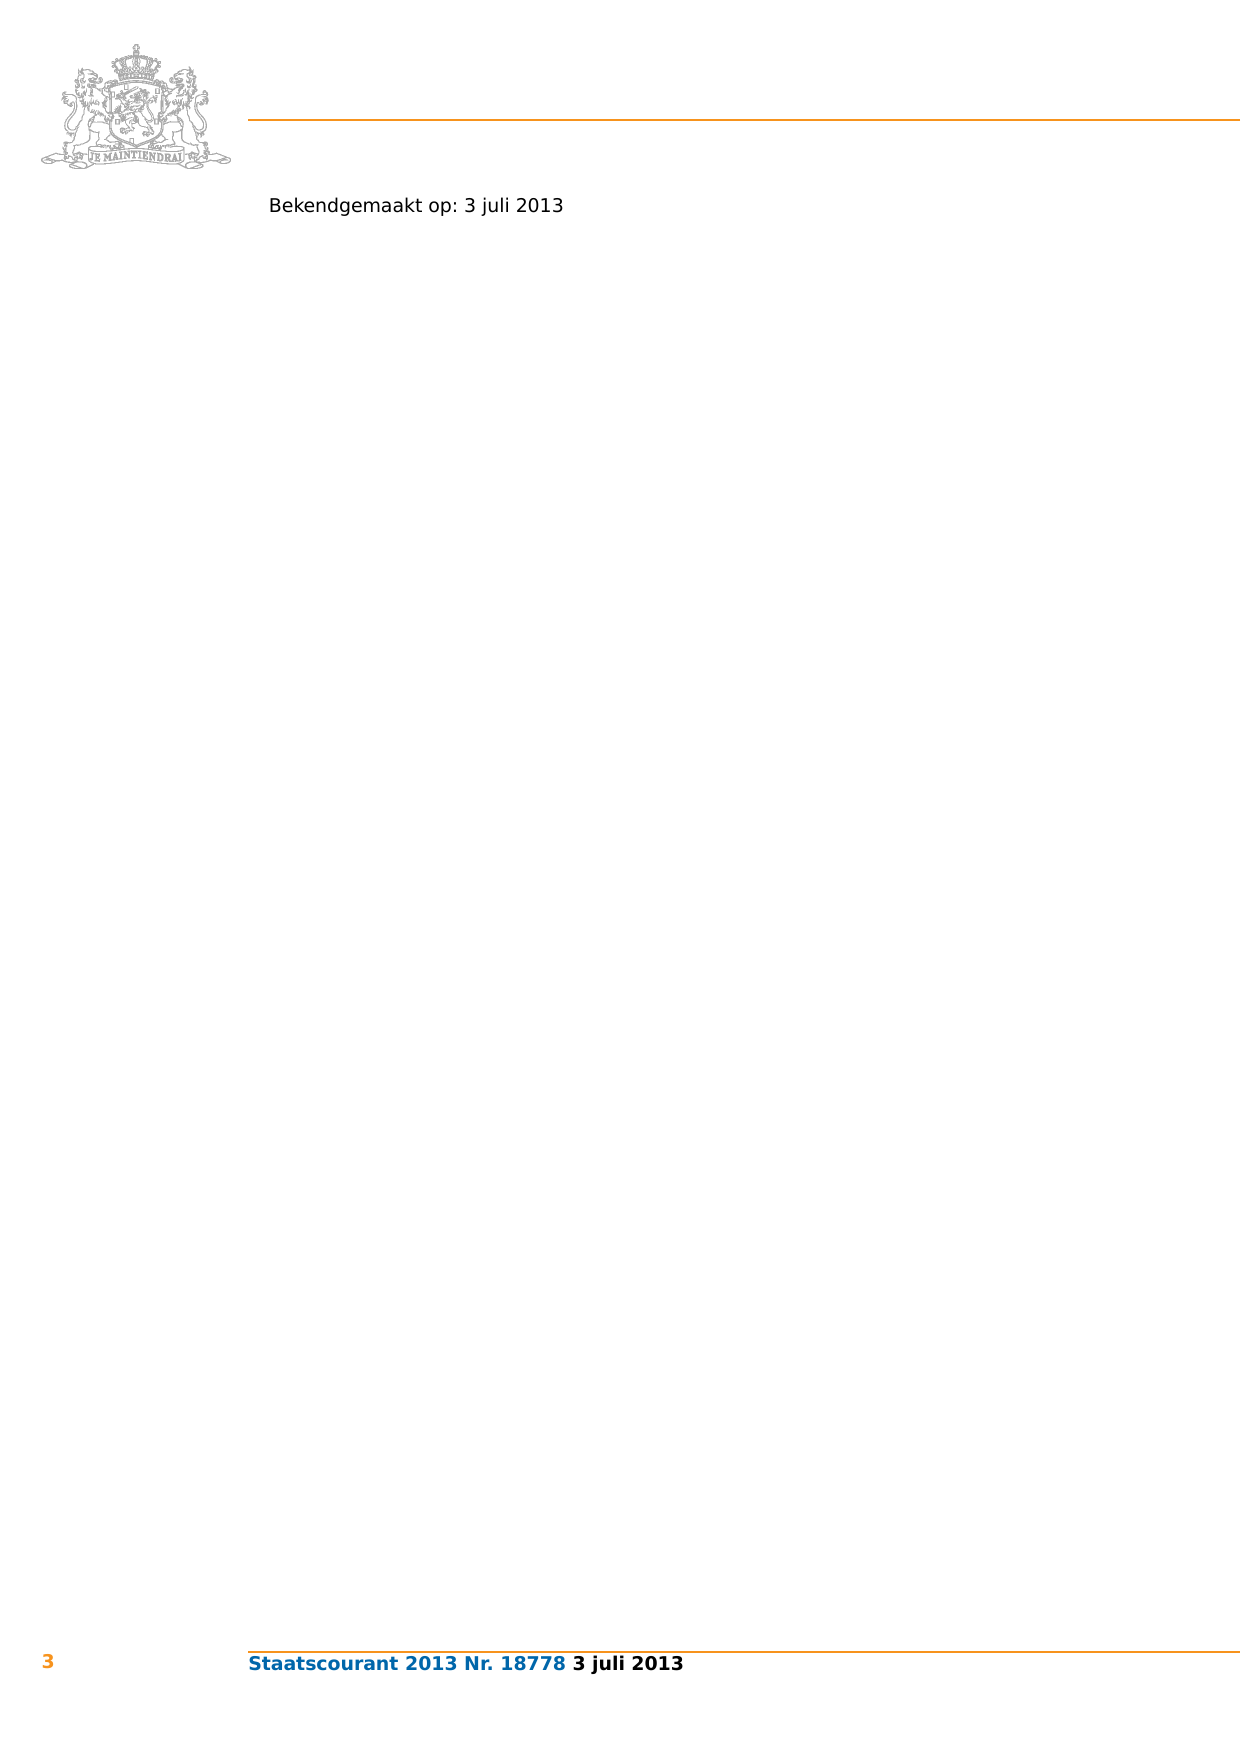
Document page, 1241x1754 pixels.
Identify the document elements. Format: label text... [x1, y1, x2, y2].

text Bekendgemaakt op: 3 juli 2013 [248, 195, 1163, 217]
picture [41, 44, 231, 169]
